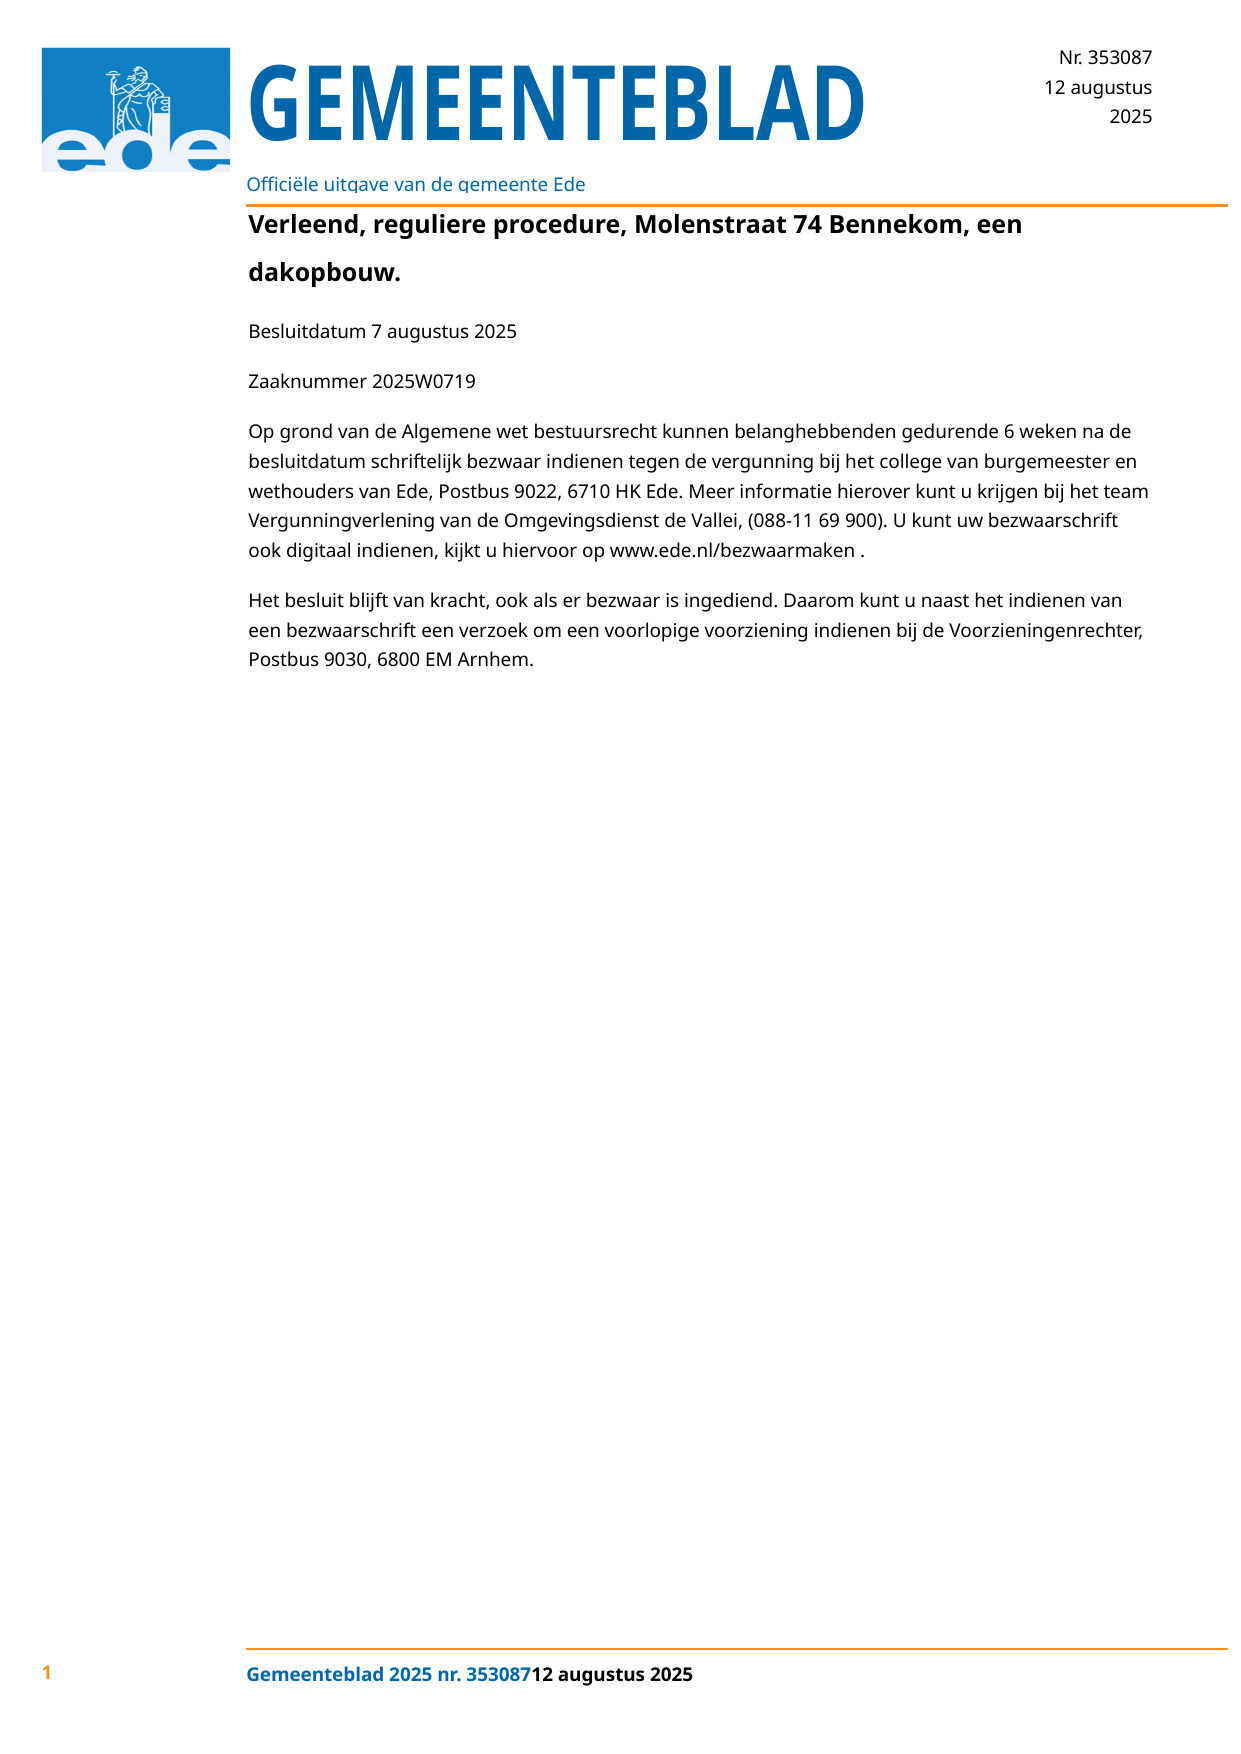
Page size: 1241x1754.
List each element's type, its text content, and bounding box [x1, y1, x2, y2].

text Besluitdatum 7 augustus 2025 [248, 318, 1152, 344]
text Op grond van de Algemene wet bestuursrecht kunnen belanghebbenden gedurende 6 weken na de besluitdatum schriftelijk bezwaar indienen tegen de vergunning bij het college van burgemeester en wethouders van Ede, Postbus 9022, 6710 HK Ede. Meer informatie hierover kunt u krijgen bij het team Vergunningverlening van de Omgevingsdienst de Vallei, (088-11 69 900). U kunt uw bezwaarschrift ook digitaal indienen, kijkt u hiervoor op www.ede.nl/bezwaarmaken . [248, 419, 1152, 563]
picture [41, 47, 231, 172]
text Zaaknummer 2025W0719 [248, 368, 1152, 394]
text Het besluit blijft van kracht, ook als er bezwaar is ingediend. Daarom kunt u naast het indienen van een bezwaarschrift een verzoek om een voorlopige voorziening indienen bij de Voorzieningenrechter, Postbus 9030, 6800 EM Arnhem. [248, 587, 1152, 672]
text Verleend, reguliere procedure, Molenstraat 74 Bennekom, een dakopbouw. [248, 207, 1152, 288]
